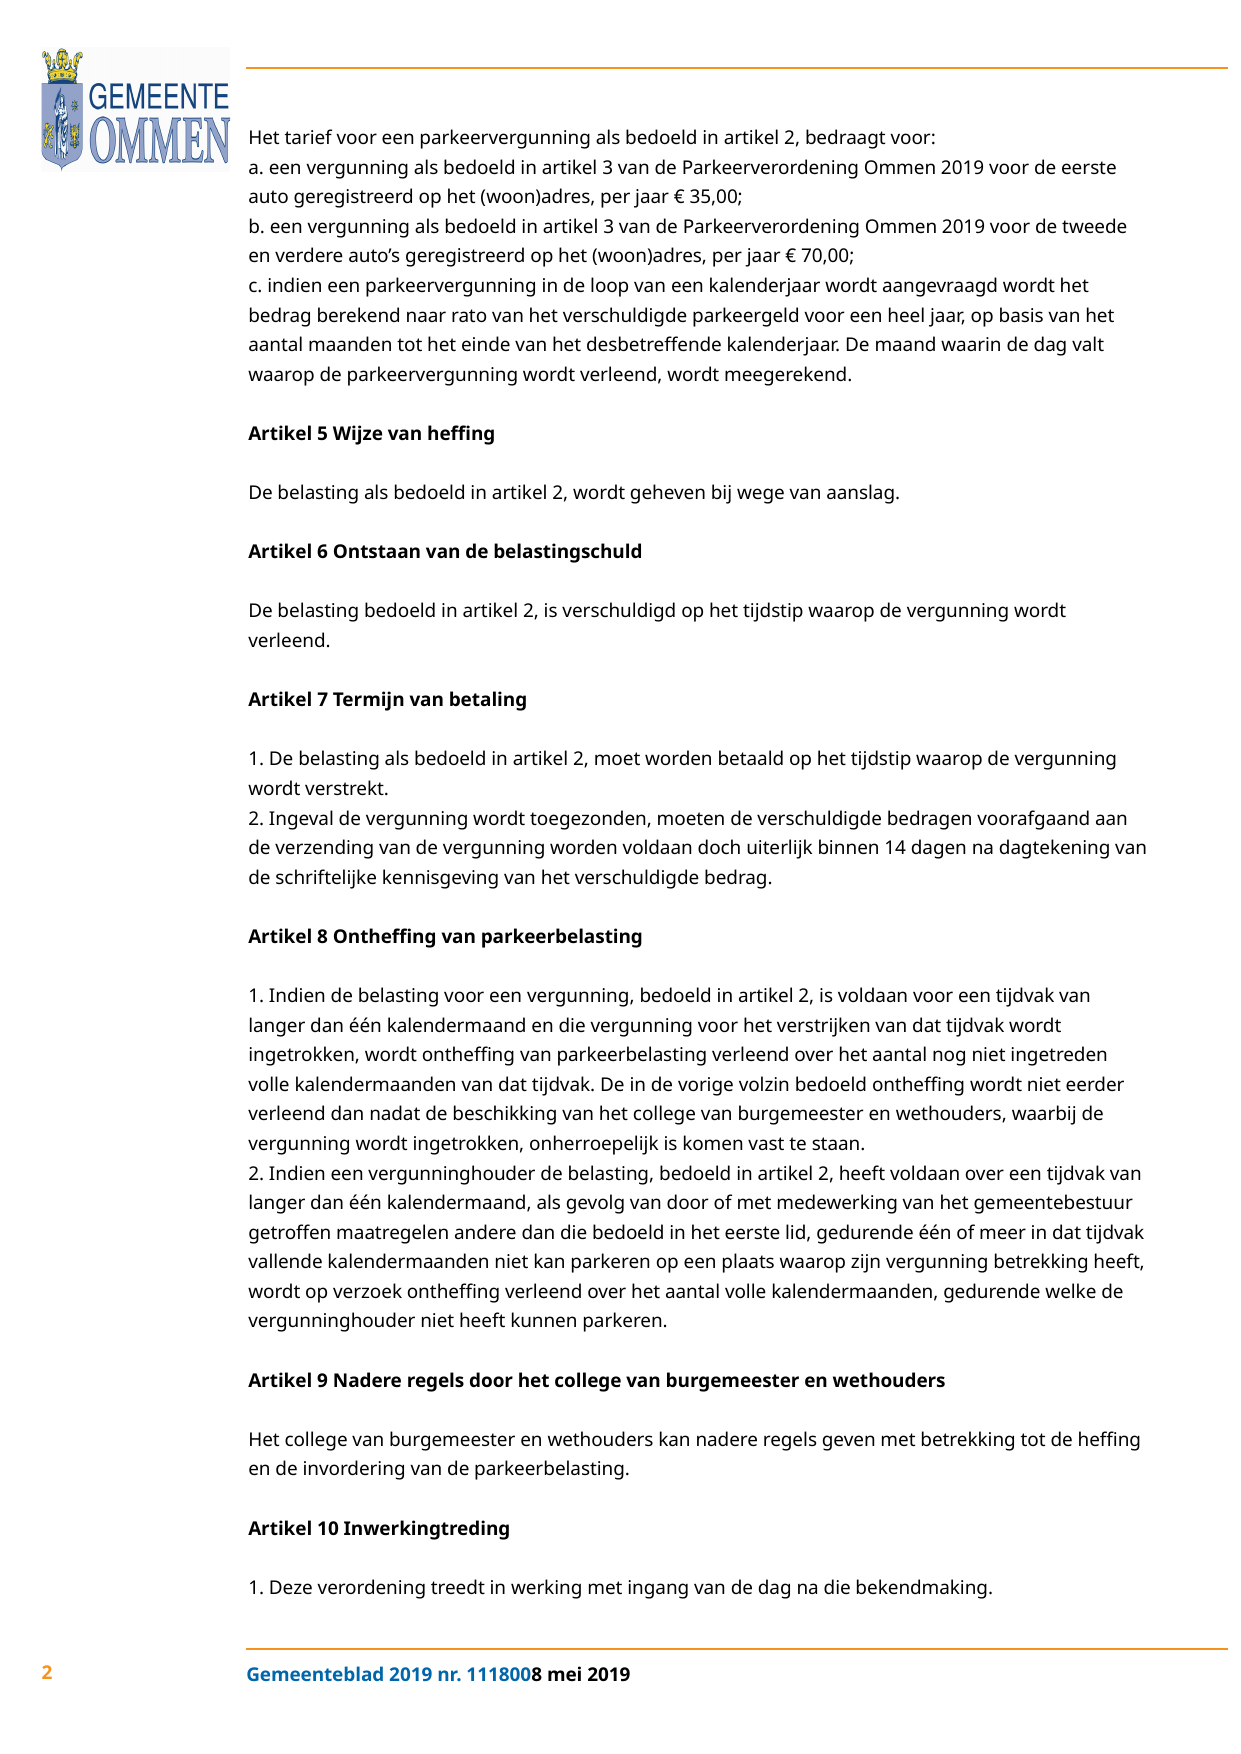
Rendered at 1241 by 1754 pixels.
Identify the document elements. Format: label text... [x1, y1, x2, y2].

text 1. Indien de belasting voor een vergunning, bedoeld in artikel 2, is voldaan voor een tijdvak van langer dan één kalendermaand en die vergunning voor het verstrijken van dat tijdvak wordt ingetrokken, wordt ontheffing van parkeerbelasting verleend over het aantal nog niet ingetreden volle kalendermaanden van dat tijdvak. De in de vorige volzin bedoeld ontheffing wordt niet eerder verleend dan nadat de beschikking van het college van burgemeester en wethouders, waarbij de vergunning wordt ingetrokken, onherroepelijk is komen vast te staan. [248, 982, 1152, 1156]
text Artikel 6 Ontstaan van de belastingschuld [248, 538, 1152, 564]
text Het college van burgemeester en wethouders kan nadere regels geven met betrekking tot de heffing en de invordering van de parkeerbelasting. [248, 1426, 1152, 1481]
text 2. Indien een vergunninghouder de belasting, bedoeld in artikel 2, heeft voldaan over een tijdvak van langer dan één kalendermaand, als gevolg van door of met medewerking van het gemeentebestuur getroffen maatregelen andere dan die bedoeld in het eerste lid, gedurende één of meer in dat tijdvak vallende kalendermaanden niet kan parkeren op een plaats waarop zijn vergunning betrekking heeft, wordt op verzoek ontheffing verleend over het aantal volle kalendermaanden, gedurende welke de vergunninghouder niet heeft kunnen parkeren. [248, 1160, 1152, 1333]
text Artikel 7 Termijn van betaling [248, 686, 1152, 712]
text b. een vergunning als bedoeld in artikel 3 van de Parkeerverordening Ommen 2019 voor de tweede en verdere auto’s geregistreerd op het (woon)adres, per jaar € 70,00; [248, 213, 1152, 268]
text 1. Deze verordening treedt in werking met ingang van de dag na die bekendmaking. [248, 1574, 1152, 1600]
text Artikel 10 Inwerkingtreding [248, 1515, 1152, 1541]
text Artikel 9 Nadere regels door het college van burgemeester en wethouders [248, 1367, 1152, 1393]
text Artikel 8 Ontheffing van parkeerbelasting [248, 923, 1152, 949]
text 1. De belasting als bedoeld in artikel 2, moet worden betaald op het tijdstip waarop de vergunning wordt verstrekt. [248, 746, 1152, 801]
text De belasting bedoeld in artikel 2, is verschuldigd op het tijdstip waarop de vergunning wordt verleend. [248, 598, 1152, 653]
text c. indien een parkeervergunning in de loop van een kalenderjaar wordt aangevraagd wordt het bedrag berekend naar rato van het verschuldigde parkeergeld voor een heel jaar, op basis van het aantal maanden tot het einde van het desbetreffende kalenderjaar. De maand waarin de dag valt waarop de parkeervergunning wordt verleend, wordt meegerekend. [248, 272, 1152, 387]
text Het tarief voor een parkeervergunning als bedoeld in artikel 2, bedraagt voor: [248, 124, 1152, 150]
text De belasting als bedoeld in artikel 2, wordt geheven bij wege van aanslag. [248, 479, 1152, 505]
text 2. Ingeval de vergunning wordt toegezonden, moeten de verschuldigde bedragen voorafgaand aan de verzending van de vergunning worden voldaan doch uiterlijk binnen 14 dagen na dagtekening van de schriftelijke kennisgeving van het verschuldigde bedrag. [248, 805, 1152, 890]
text Artikel 5 Wijze van heffing [248, 420, 1152, 446]
picture [41, 47, 231, 172]
text a. een vergunning als bedoeld in artikel 3 van de Parkeerverordening Ommen 2019 voor de eerste auto geregistreerd op het (woon)adres, per jaar € 35,00; [248, 154, 1152, 209]
